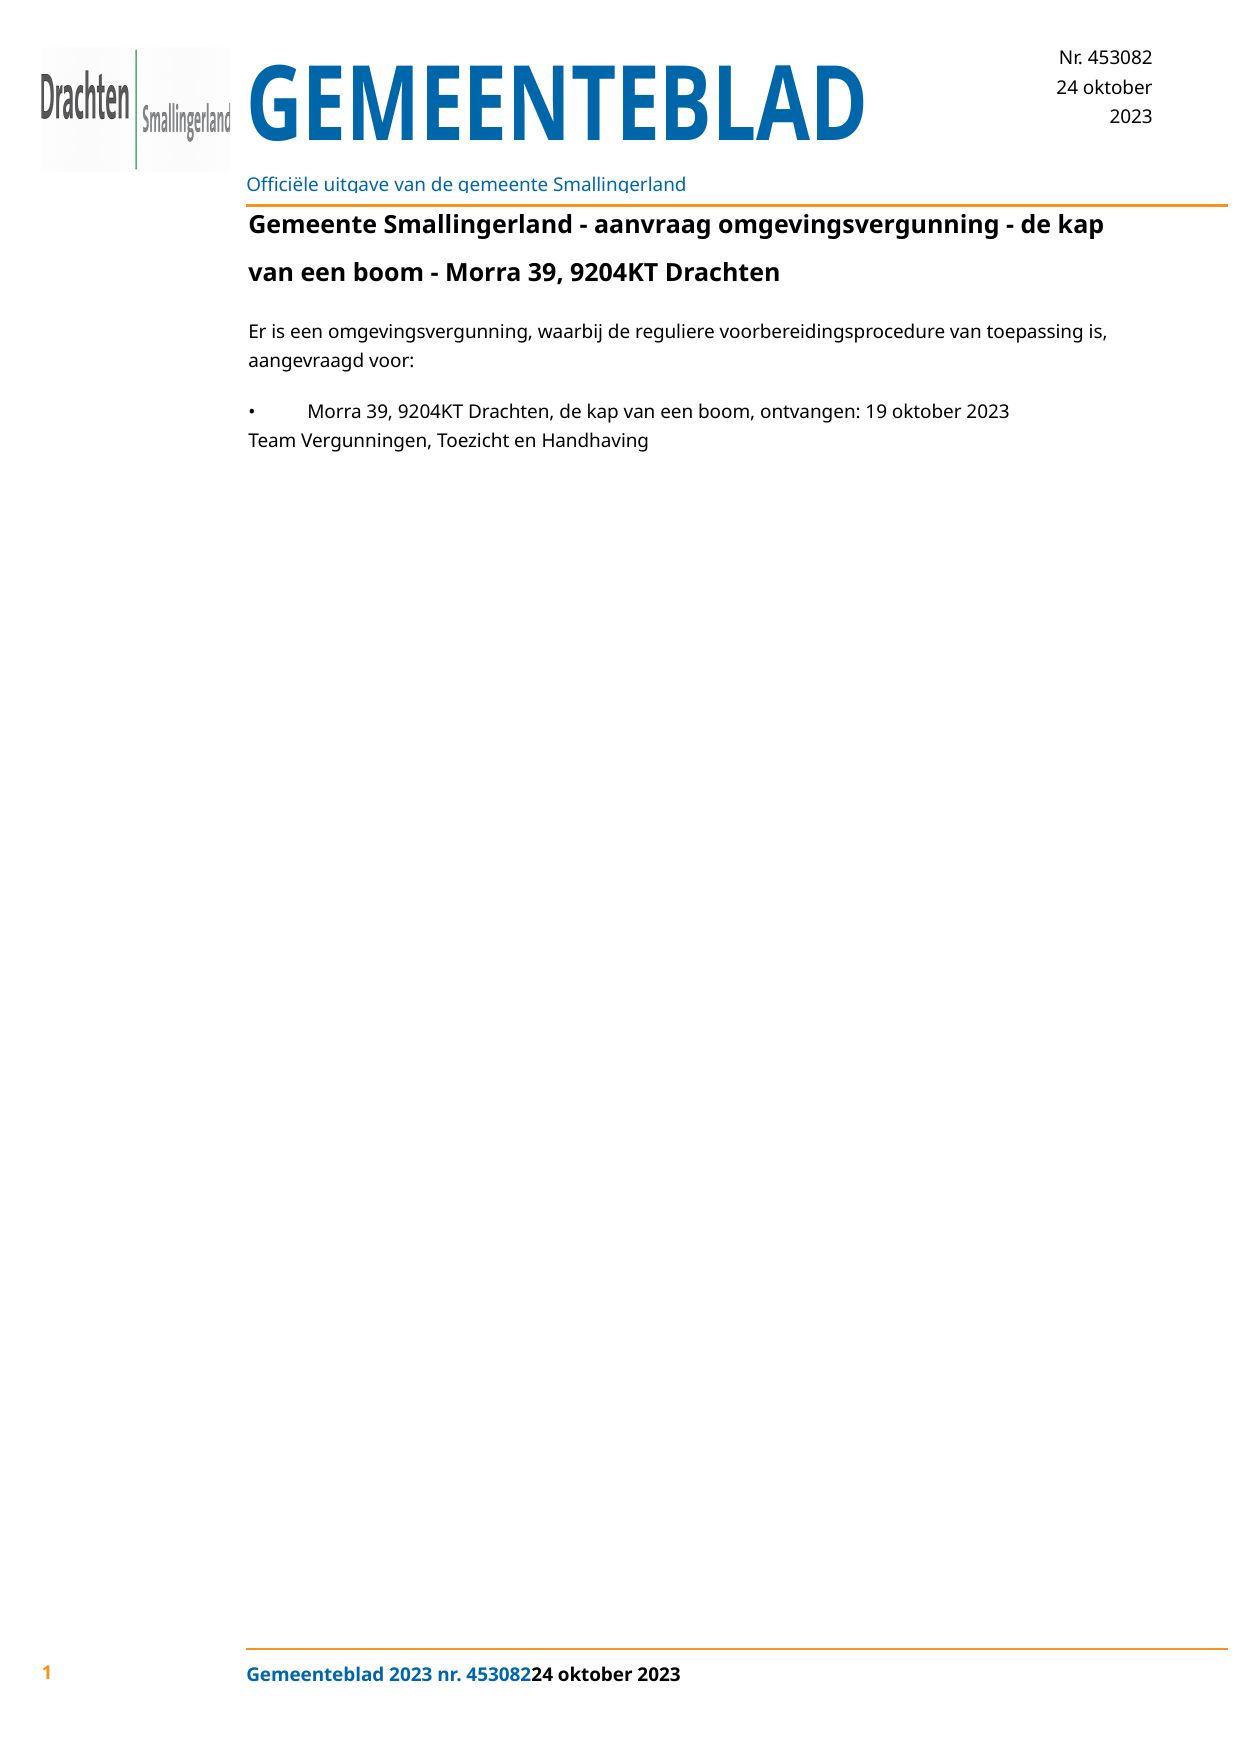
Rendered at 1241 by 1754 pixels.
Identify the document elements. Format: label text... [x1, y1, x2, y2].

picture [41, 47, 231, 172]
text Team Vergunningen, Toezicht en Handhaving [248, 427, 1152, 453]
list Morra 39, 9204KT Drachten, de kap van een boom, ontvangen: 19 oktober 2023 [248, 398, 1152, 424]
text Gemeente Smallingerland - aanvraag omgevingsvergunning - de kap van een boom - Morra 39, 9204KT Drachten [248, 207, 1152, 288]
text Er is een omgevingsvergunning, waarbij de reguliere voorbereidingsprocedure van toepassing is, aangevraagd voor: [248, 318, 1152, 373]
